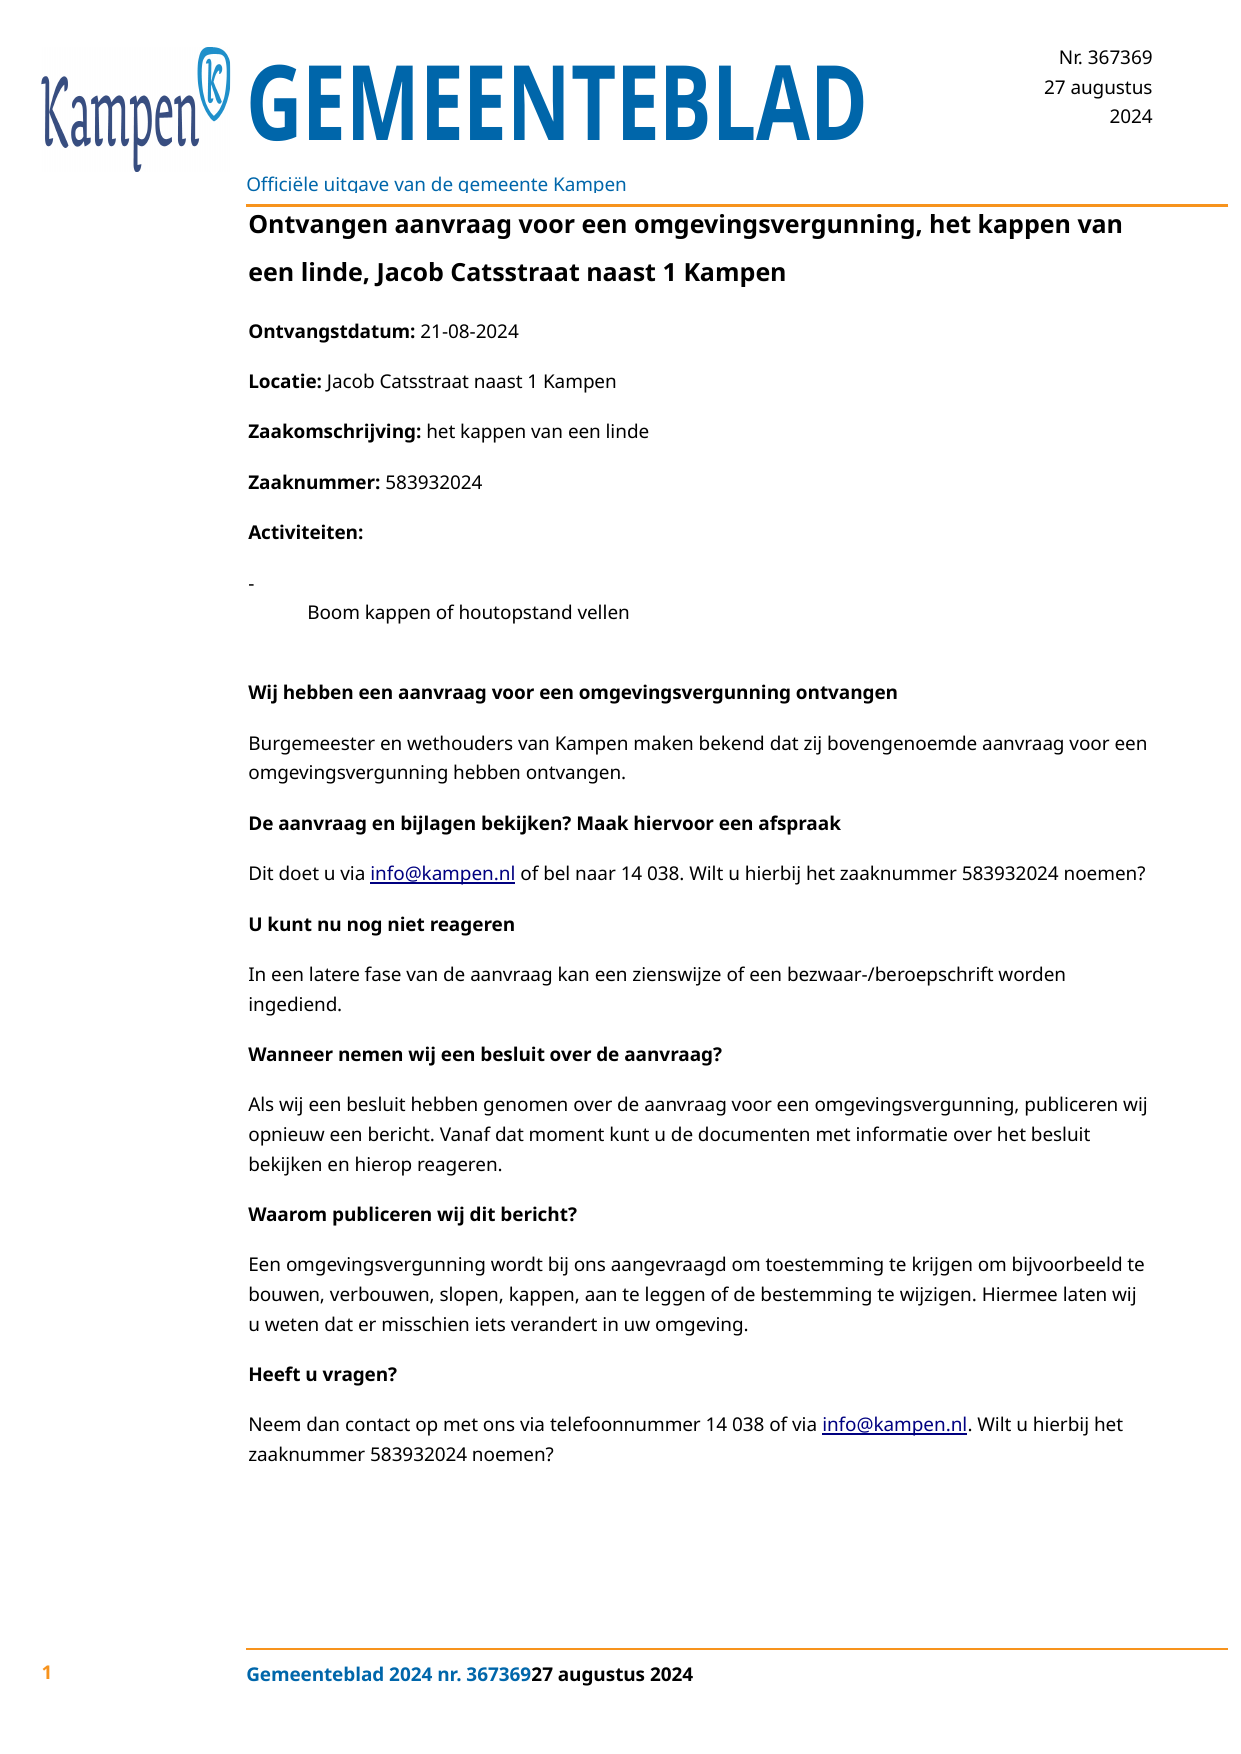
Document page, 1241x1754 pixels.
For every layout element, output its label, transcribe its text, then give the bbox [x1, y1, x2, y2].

text Neem dan contact op met ons via telefoonnummer 14 038 of via info@kampen.nl. Wilt u hierbij het zaaknummer 583932024 noemen? [248, 1412, 1152, 1467]
text Heeft u vragen? [248, 1361, 1152, 1387]
text Zaaknummer: 583932024 [248, 469, 1152, 495]
text In een latere fase van de aanvraag kan een zienswijze of een bezwaar-/beroepschrift worden ingediend. [248, 961, 1152, 1017]
text Wanneer nemen wij een besluit over de aanvraag? [248, 1041, 1152, 1067]
text Burgemeester en wethouders van Kampen maken bekend dat zij bovengenoemde aanvraag voor een omgevingsvergunning hebben ontvangen. [248, 730, 1152, 785]
picture [41, 47, 231, 172]
text Locatie: Jacob Catsstraat naast 1 Kampen [248, 368, 1152, 394]
text Een omgevingsvergunning wordt bij ons aangevraagd om toestemming te krijgen om bijvoorbeeld te bouwen, verbouwen, slopen, kappen, aan te leggen of de bestemming te wijzigen. Hiermee laten wij u weten dat er misschien iets verandert in uw omgeving. [248, 1252, 1152, 1337]
text Waarom publiceren wij dit bericht? [248, 1201, 1152, 1227]
text Wij hebben een aanvraag voor een omgevingsvergunning ontvangen [248, 679, 1152, 705]
text Dit doet u via info@kampen.nl of bel naar 14 038. Wilt u hierbij het zaaknummer 583932024 noemen? [248, 860, 1152, 886]
text U kunt nu nog niet reageren [248, 911, 1152, 937]
text Activiteiten: [248, 519, 1152, 545]
text De aanvraag en bijlagen bekijken? Maak hiervoor een afspraak [248, 810, 1152, 836]
text Als wij een besluit hebben genomen over de aanvraag voor een omgevingsvergunning, publiceren wij opnieuw een bericht. Vanaf dat moment kunt u de documenten met informatie over het besluit bekijken en hierop reageren. [248, 1092, 1152, 1177]
text Zaakomschrijving: het kappen van een linde [248, 419, 1152, 444]
text Ontvangstdatum: 21-08-2024 [248, 318, 1152, 344]
list Boom kappen of houtopstand vellen [248, 599, 1152, 625]
text Ontvangen aanvraag voor een omgevingsvergunning, het kappen van een linde, Jacob Catsstraat naast 1 Kampen [248, 207, 1152, 288]
